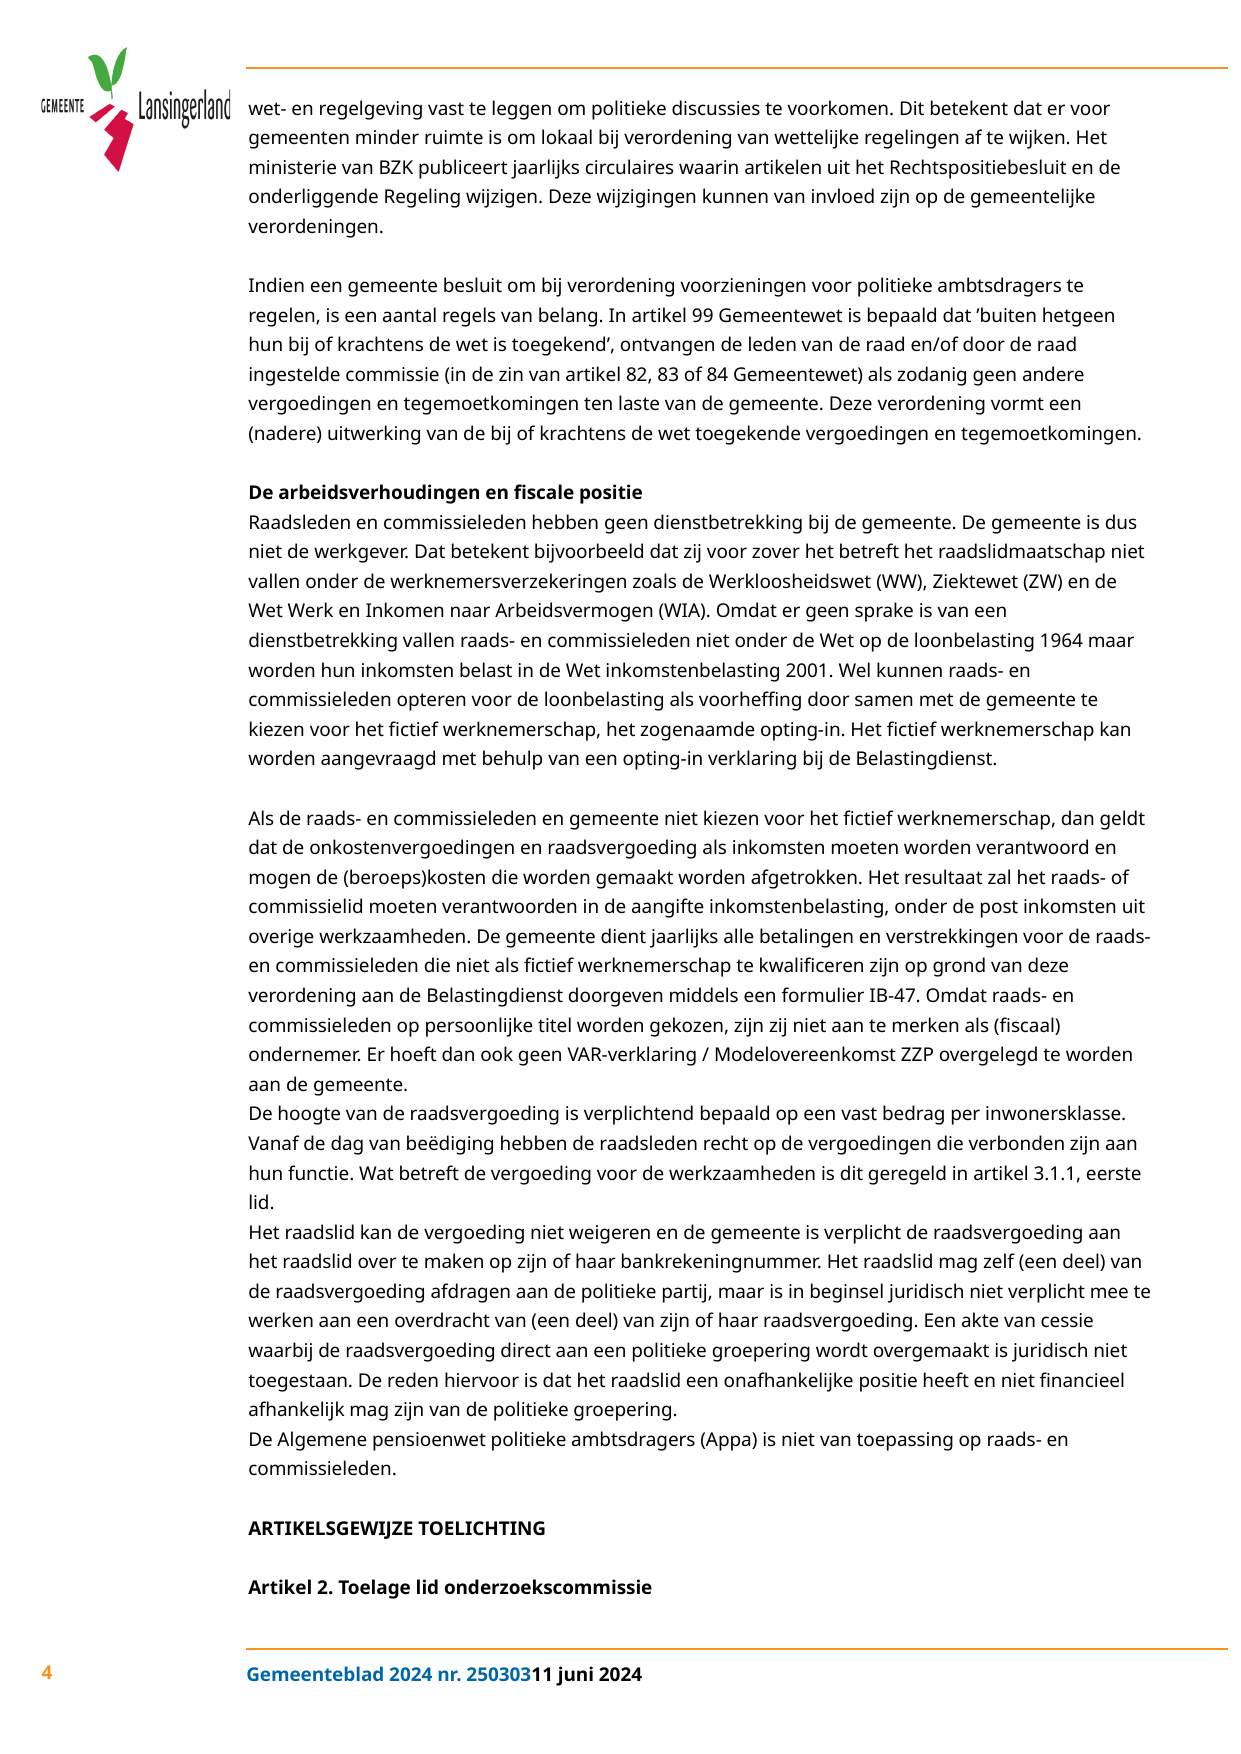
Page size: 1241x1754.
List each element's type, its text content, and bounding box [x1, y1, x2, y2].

text ARTIKELSGEWIJZE TOELICHTING [248, 1515, 1152, 1541]
text Indien een gemeente besluit om bij verordening voorzieningen voor politieke ambtsdragers te regelen, is een aantal regels van belang. In artikel 99 Gemeentewet is bepaald dat ’buiten hetgeen hun bij of krachtens de wet is toegekend’, ontvangen de leden van de raad en/of door de raad ingestelde commissie (in de zin van artikel 82, 83 of 84 Gemeentewet) als zodanig geen andere vergoedingen en tegemoetkomingen ten laste van de gemeente. Deze verordening vormt een (nadere) uitwerking van de bij of krachtens de wet toegekende vergoedingen en tegemoetkomingen. [248, 272, 1152, 446]
text Raadsleden en commissieleden hebben geen dienstbetrekking bij de gemeente. De gemeente is dus niet de werkgever. Dat betekent bijvoorbeeld dat zij voor zover het betreft het raadslidmaatschap niet vallen onder de werknemersverzekeringen zoals de Werkloosheidswet (WW), Ziektewet (ZW) en de Wet Werk en Inkomen naar Arbeidsvermogen (WIA). Omdat er geen sprake is van een dienstbetrekking vallen raads- en commissieleden niet onder de Wet op de loonbelasting 1964 maar worden hun inkomsten belast in de Wet inkomstenbelasting 2001. Wel kunnen raads- en commissieleden opteren voor de loonbelasting als voorheffing door samen met de gemeente te kiezen voor het fictief werknemerschap, het zogenaamde opting-in. Het fictief werknemerschap kan worden aangevraagd met behulp van een opting-in verklaring bij de Belastingdienst. [248, 509, 1152, 771]
text Artikel 2. Toelage lid onderzoekscommissie [248, 1574, 1152, 1600]
text De Algemene pensioenwet politieke ambtsdragers (Appa) is niet van toepassing op raads- en commissieleden. [248, 1426, 1152, 1481]
text Als de raads- en commissieleden en gemeente niet kiezen voor het fictief werknemerschap, dan geldt dat de onkostenvergoedingen en raadsvergoeding als inkomsten moeten worden verantwoord en mogen de (beroeps)kosten die worden gemaakt worden afgetrokken. Het resultaat zal het raads- of commissielid moeten verantwoorden in de aangifte inkomstenbelasting, onder de post inkomsten uit overige werkzaamheden. De gemeente dient jaarlijks alle betalingen en verstrekkingen voor de raads- en commissieleden die niet als fictief werknemerschap te kwalificeren zijn op grond van deze verordening aan de Belastingdienst doorgeven middels een formulier IB-47. Omdat raads- en commissieleden op persoonlijke titel worden gekozen, zijn zij niet aan te merken als (fiscaal) ondernemer. Er hoeft dan ook geen VAR-verklaring / Modelovereenkomst ZZP overgelegd te worden aan de gemeente. [248, 805, 1152, 1097]
text wet- en regelgeving vast te leggen om politieke discussies te voorkomen. Dit betekent dat er voor gemeenten minder ruimte is om lokaal bij verordening van wettelijke regelingen af te wijken. Het ministerie van BZK publiceert jaarlijks circulaires waarin artikelen uit het Rechtspositiebesluit en de onderliggende Regeling wijzigen. Deze wijzigingen kunnen van invloed zijn op de gemeentelijke verordeningen. [248, 95, 1152, 239]
text Het raadslid kan de vergoeding niet weigeren en de gemeente is verplicht de raadsvergoeding aan het raadslid over te maken op zijn of haar bankrekeningnummer. Het raadslid mag zelf (een deel) van de raadsvergoeding afdragen aan de politieke partij, maar is in beginsel juridisch niet verplicht mee te werken aan een overdracht van (een deel) van zijn of haar raadsvergoeding. Een akte van cessie waarbij de raadsvergoeding direct aan een politieke groepering wordt overgemaakt is juridisch niet toegestaan. De reden hiervoor is dat het raadslid een onafhankelijke positie heeft en niet financieel afhankelijk mag zijn van de politieke groepering. [248, 1219, 1152, 1422]
text De hoogte van de raadsvergoeding is verplichtend bepaald op een vast bedrag per inwonersklasse. Vanaf de dag van beëdiging hebben de raadsleden recht op de vergoedingen die verbonden zijn aan hun functie. Wat betreft de vergoeding voor de werkzaamheden is dit geregeld in artikel 3.1.1, eerste lid. [248, 1101, 1152, 1215]
text De arbeidsverhoudingen en fiscale positie [248, 479, 1152, 505]
picture [41, 47, 231, 172]
